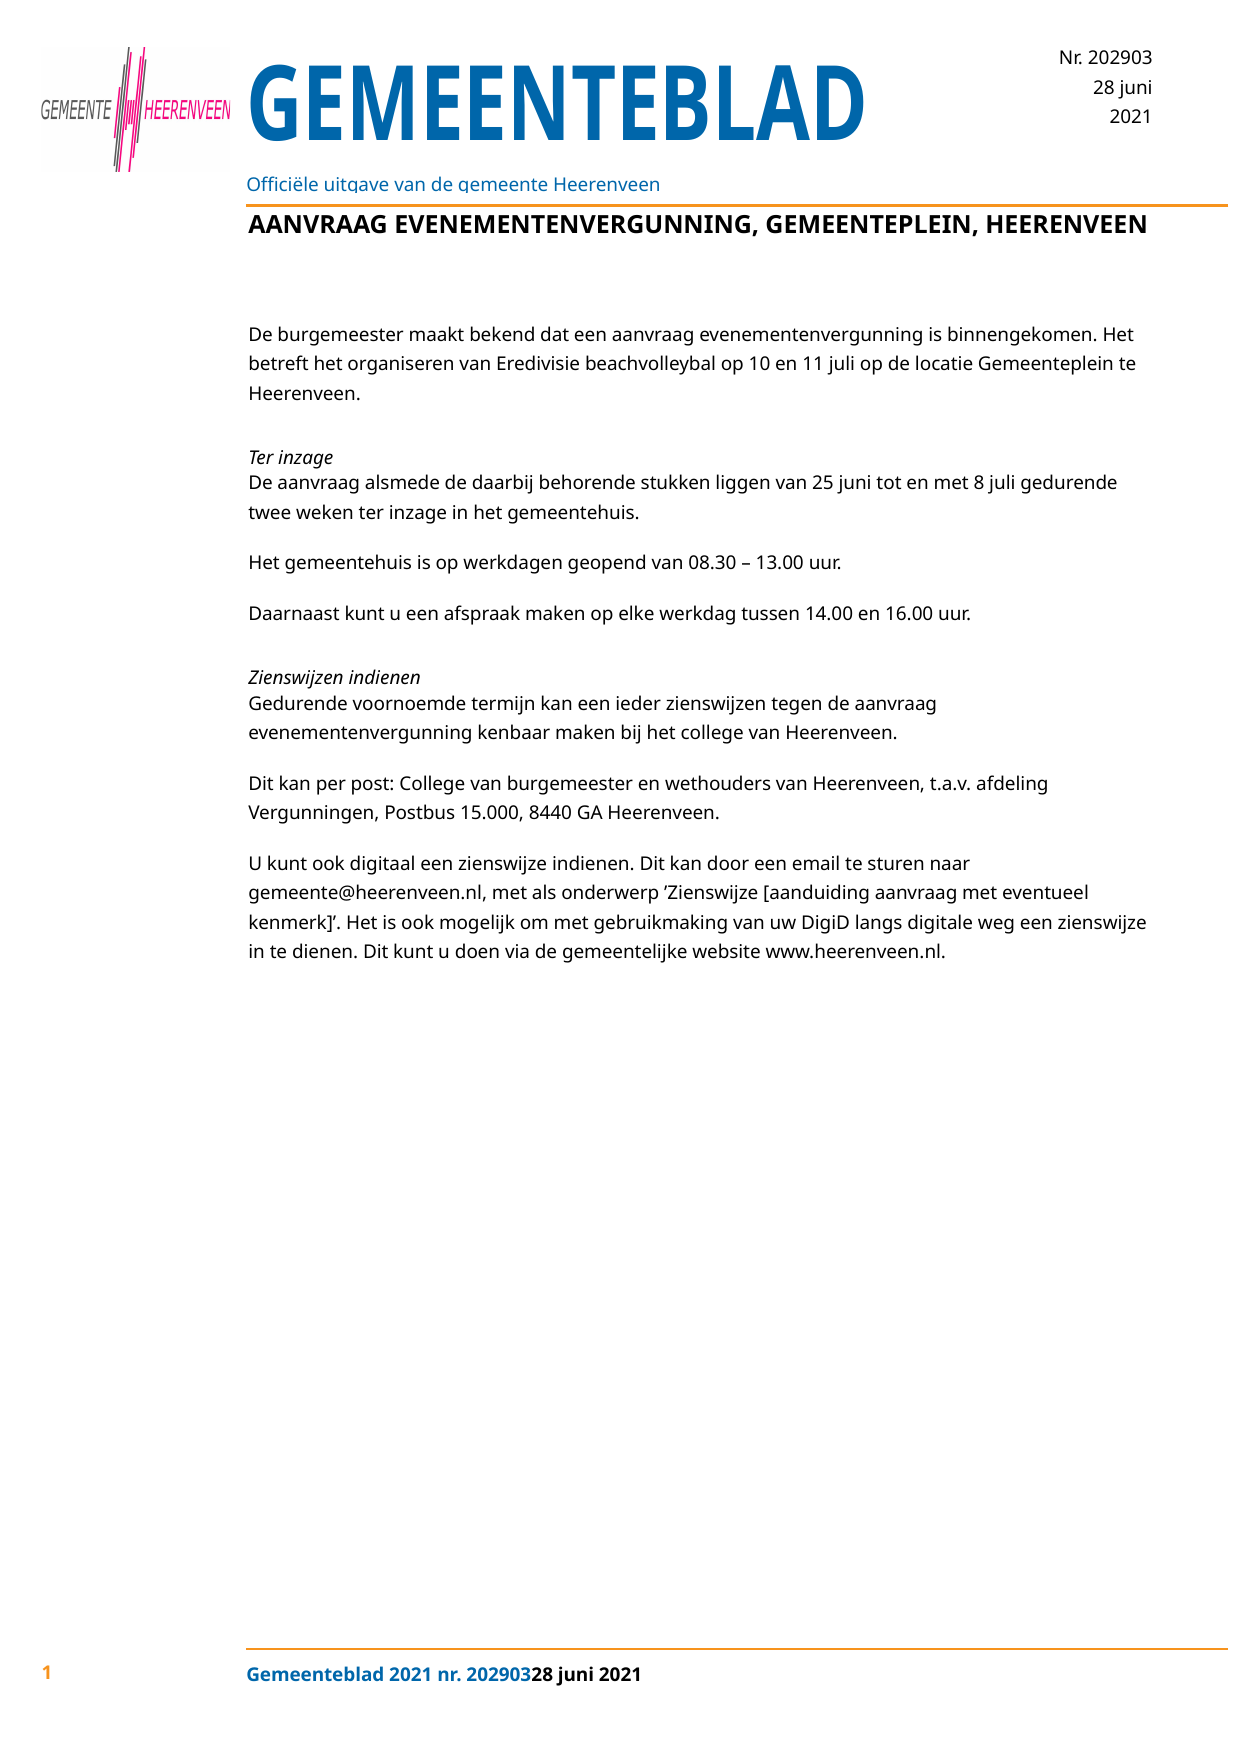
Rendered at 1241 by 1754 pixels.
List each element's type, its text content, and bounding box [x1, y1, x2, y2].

text Het gemeentehuis is op werkdagen geopend van 08.30 – 13.00 uur. [248, 549, 1152, 575]
text De burgemeester maakt bekend dat een aanvraag evenementenvergunning is binnengekomen. Het betreft het organiseren van Eredivisie beachvolleybal op 10 en 11 juli op de locatie Gemeenteplein te Heerenveen. [248, 321, 1152, 406]
text Dit kan per post: College van burgemeester en wethouders van Heerenveen, t.a.v. afdeling Vergunningen, Postbus 15.000, 8440 GA Heerenveen. [248, 770, 1152, 825]
text Ter inzage [248, 444, 1152, 469]
picture [41, 47, 231, 172]
text U kunt ook digitaal een zienswijze indienen. Dit kan door een email te sturen naar gemeente@heerenveen.nl, met als onderwerp ’Zienswijze [aanduiding aanvraag met eventueel kenmerk]’. Het is ook mogelijk om met gebruikmaking van uw DigiD langs digitale weg een zienswijze in te dienen. Dit kunt u doen via de gemeentelijke website www.heerenveen.nl. [248, 850, 1152, 964]
text Gedurende voornoemde termijn kan een ieder zienswijzen tegen de aanvraag evenementenvergunning kenbaar maken bij het college van Heerenveen. [248, 690, 1152, 745]
text Zienswijzen indienen [248, 664, 1152, 690]
text AANVRAAG EVENEMENTENVERGUNNING, GEMEENTEPLEIN, HEERENVEEN [248, 207, 1152, 241]
text Daarnaast kunt u een afspraak maken op elke werkdag tussen 14.00 en 16.00 uur. [248, 600, 1152, 626]
text De aanvraag alsmede de daarbij behorende stukken liggen van 25 juni tot en met 8 juli gedurende twee weken ter inzage in het gemeentehuis. [248, 469, 1152, 525]
